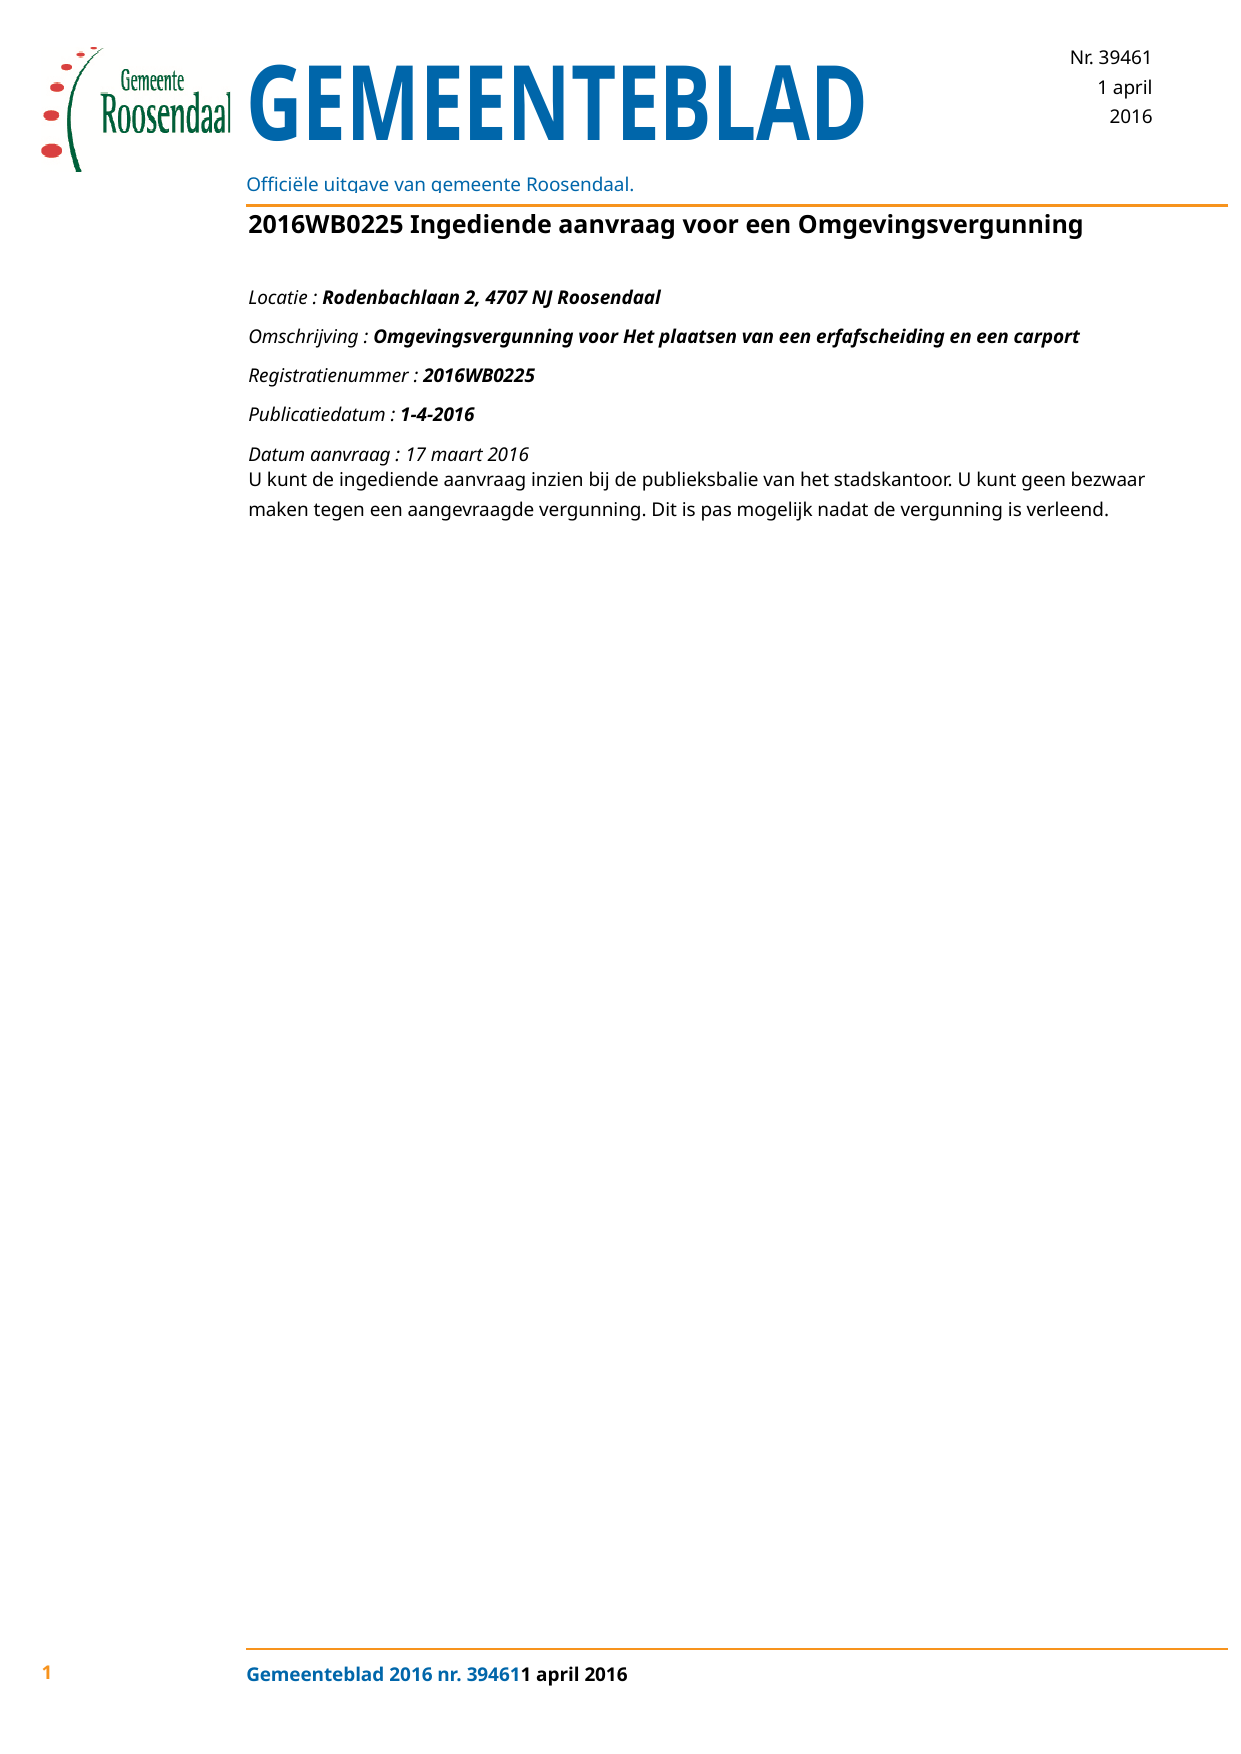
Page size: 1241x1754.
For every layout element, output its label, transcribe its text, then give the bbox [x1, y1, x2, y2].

text Publicatiedatum : 1-4-2016 [248, 402, 1152, 427]
text U kunt de ingediende aanvraag inzien bij de publieksbalie van het stadskantoor. U kunt geen bezwaar maken tegen een aangevraagde vergunning. Dit is pas mogelijk nadat de vergunning is verleend. [248, 467, 1152, 522]
text Datum aanvraag : 17 maart 2016 [248, 441, 1152, 467]
text 2016WB0225 Ingediende aanvraag voor een Omgevingsvergunning [248, 207, 1152, 241]
text Locatie : Rodenbachlaan 2, 4707 NJ Roosendaal [248, 284, 1152, 309]
picture [41, 47, 231, 172]
text Registratienummer : 2016WB0225 [248, 362, 1152, 388]
text Omschrijving : Omgevingsvergunning voor Het plaatsen van een erfafscheiding en een carport [248, 323, 1152, 349]
